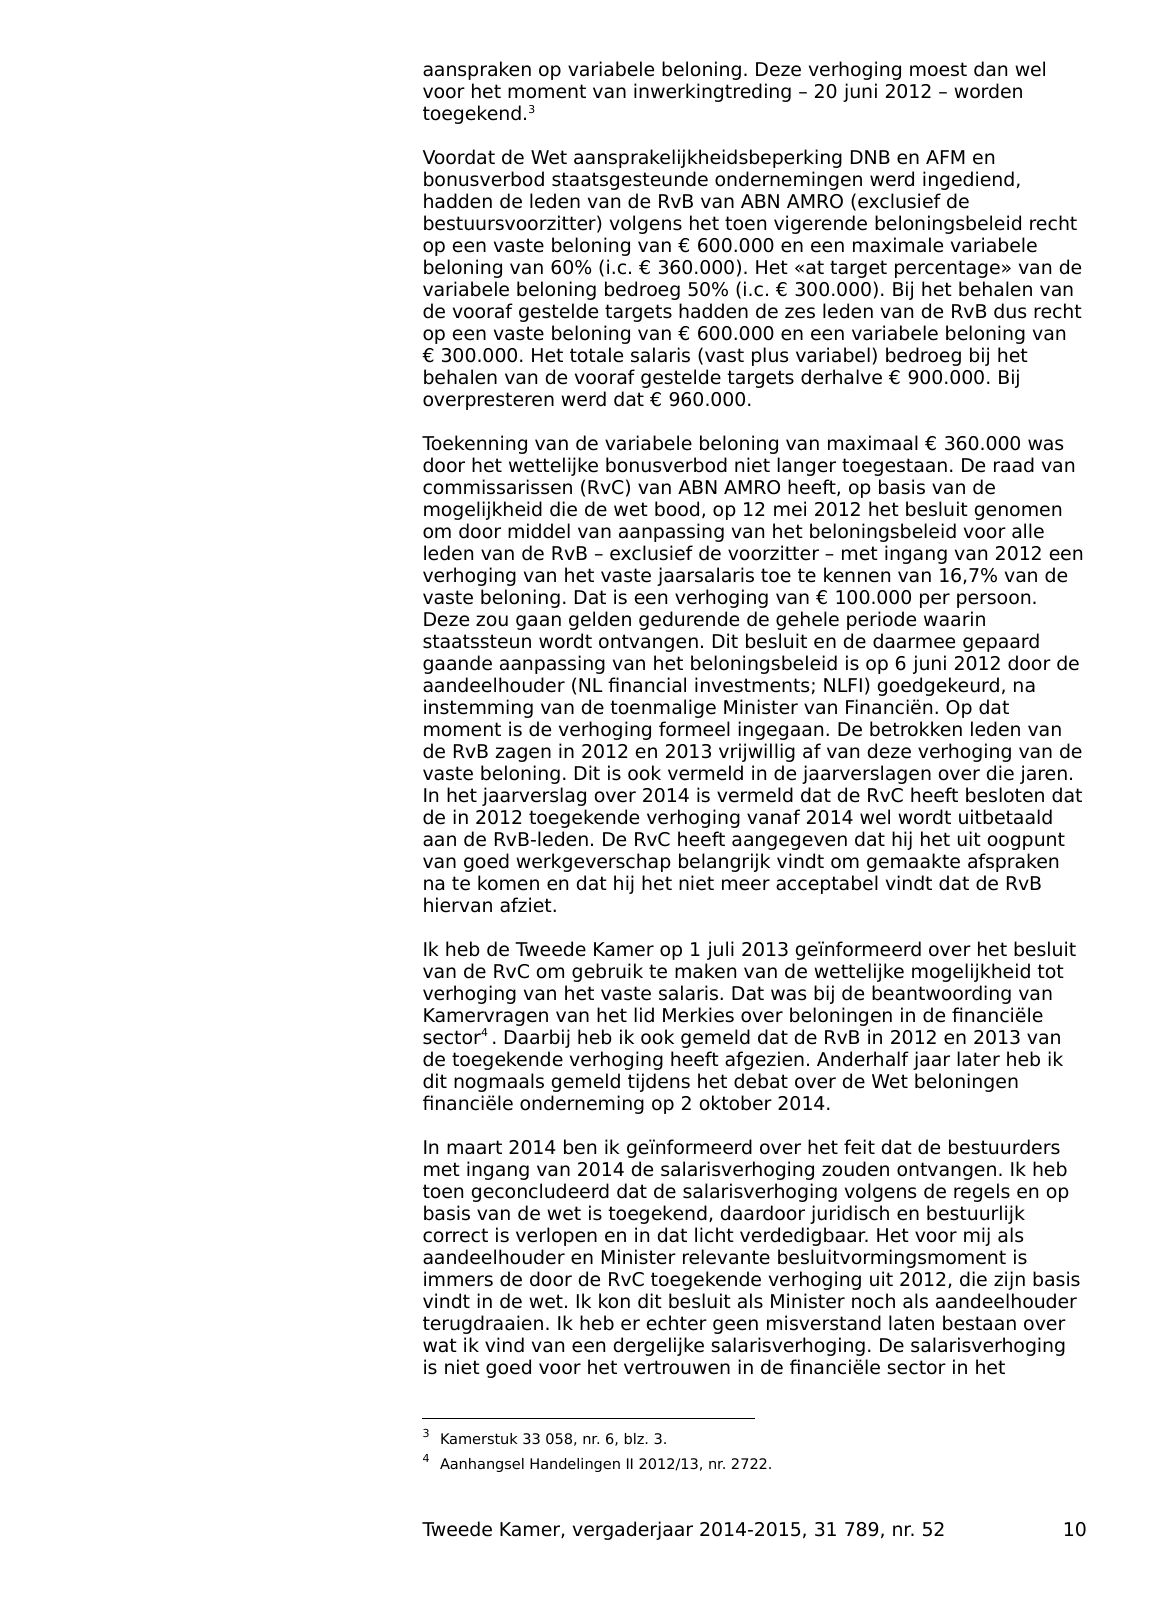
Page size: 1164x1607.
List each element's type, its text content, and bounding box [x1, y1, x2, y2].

text Aanhangsel Handelingen II 2012/13, nr. 2722. [422, 1452, 1087, 1474]
text Toekenning van de variabele beloning van maximaal € 360.000 was door het wettelijke bonusverbod niet langer toegestaan. De raad van commissarissen (RvC) van ABN AMRO heeft, op basis van de mogelijkheid die de wet bood, op 12 mei 2012 het besluit genomen om door middel van aanpassing van het beloningsbeleid voor alle leden van de RvB – exclusief de voorzitter – met ingang van 2012 een verhoging van het vaste jaarsalaris toe te kennen van 16,7% van de vaste beloning. Dat is een verhoging van € 100.000 per persoon. Deze zou gaan gelden gedurende de gehele periode waarin staatssteun wordt ontvangen. Dit besluit en de daarmee gepaard gaande aanpassing van het beloningsbeleid is op 6 juni 2012 door de aandeelhouder (NL financial investments; NLFI) goedgekeurd, na instemming van de toenmalige Minister van Financiën. Op dat moment is de verhoging formeel ingegaan. De betrokken leden van de RvB zagen in 2012 en 2013 vrijwillig af van deze verhoging van de vaste beloning. Dit is ook vermeld in de jaarverslagen over die jaren. In het jaarverslag over 2014 is vermeld dat de RvC heeft besloten dat de in 2012 toegekende verhoging vanaf 2014 wel wordt uitbetaald aan de RvB-leden. De RvC heeft aangegeven dat hij het uit oogpunt van goed werkgeverschap belangrijk vindt om gemaakte afspraken na te komen en dat hij het niet meer acceptabel vindt dat de RvB hiervan afziet. [422, 433, 1087, 917]
text In maart 2014 ben ik geïnformeerd over het feit dat de bestuurders met ingang van 2014 de salarisverhoging zouden ontvangen. Ik heb toen geconcludeerd dat de salarisverhoging volgens de regels en op basis van de wet is toegekend, daardoor juridisch en bestuurlijk correct is verlopen en in dat licht verdedigbaar. Het voor mij als aandeelhouder en Minister relevante besluitvormingsmoment is immers de door de RvC toegekende verhoging uit 2012, die zijn basis vindt in de wet. Ik kon dit besluit als Minister noch als aandeelhouder terugdraaien. Ik heb er echter geen misverstand laten bestaan over wat ik vind van een dergelijke salarisverhoging. De salarisverhoging is niet goed voor het vertrouwen in de financiële sector in het [422, 1137, 1087, 1379]
text Ik heb de Tweede Kamer op 1 juli 2013 geïnformeerd over het besluit van de RvC om gebruik te maken van de wettelijke mogelijkheid tot verhoging van het vaste salaris. Dat was bij de beantwoording van Kamervragen van het lid Merkies over beloningen in de financiële sector. Daarbij heb ik ook gemeld dat de RvB in 2012 en 2013 van de toegekende verhoging heeft afgezien. Anderhalf jaar later heb ik dit nogmaals gemeld tijdens het debat over de Wet beloningen financiële onderneming op 2 oktober 2014. [422, 939, 1087, 1115]
text aanspraken op variabele beloning. Deze verhoging moest dan wel voor het moment van inwerkingtreding – 20 juni 2012 – worden toegekend. [422, 59, 1087, 125]
text Voordat de Wet aansprakelijkheidsbeperking DNB en AFM en bonusverbod staatsgesteunde ondernemingen werd ingediend, hadden de leden van de RvB van ABN AMRO (exclusief de bestuursvoorzitter) volgens het toen vigerende beloningsbeleid recht op een vaste beloning van € 600.000 en een maximale variabele beloning van 60% (i.c. € 360.000). Het «at target percentage» van de variabele beloning bedroeg 50% (i.c. € 300.000). Bij het behalen van de vooraf gestelde targets hadden de zes leden van de RvB dus recht op een vaste beloning van € 600.000 en een variabele beloning van € 300.000. Het totale salaris (vast plus variabel) bedroeg bij het behalen van de vooraf gestelde targets derhalve € 900.000. Bij overpresteren werd dat € 960.000. [422, 147, 1087, 411]
text Kamerstuk 33 058, nr. 6, blz. 3. [422, 1427, 1087, 1449]
